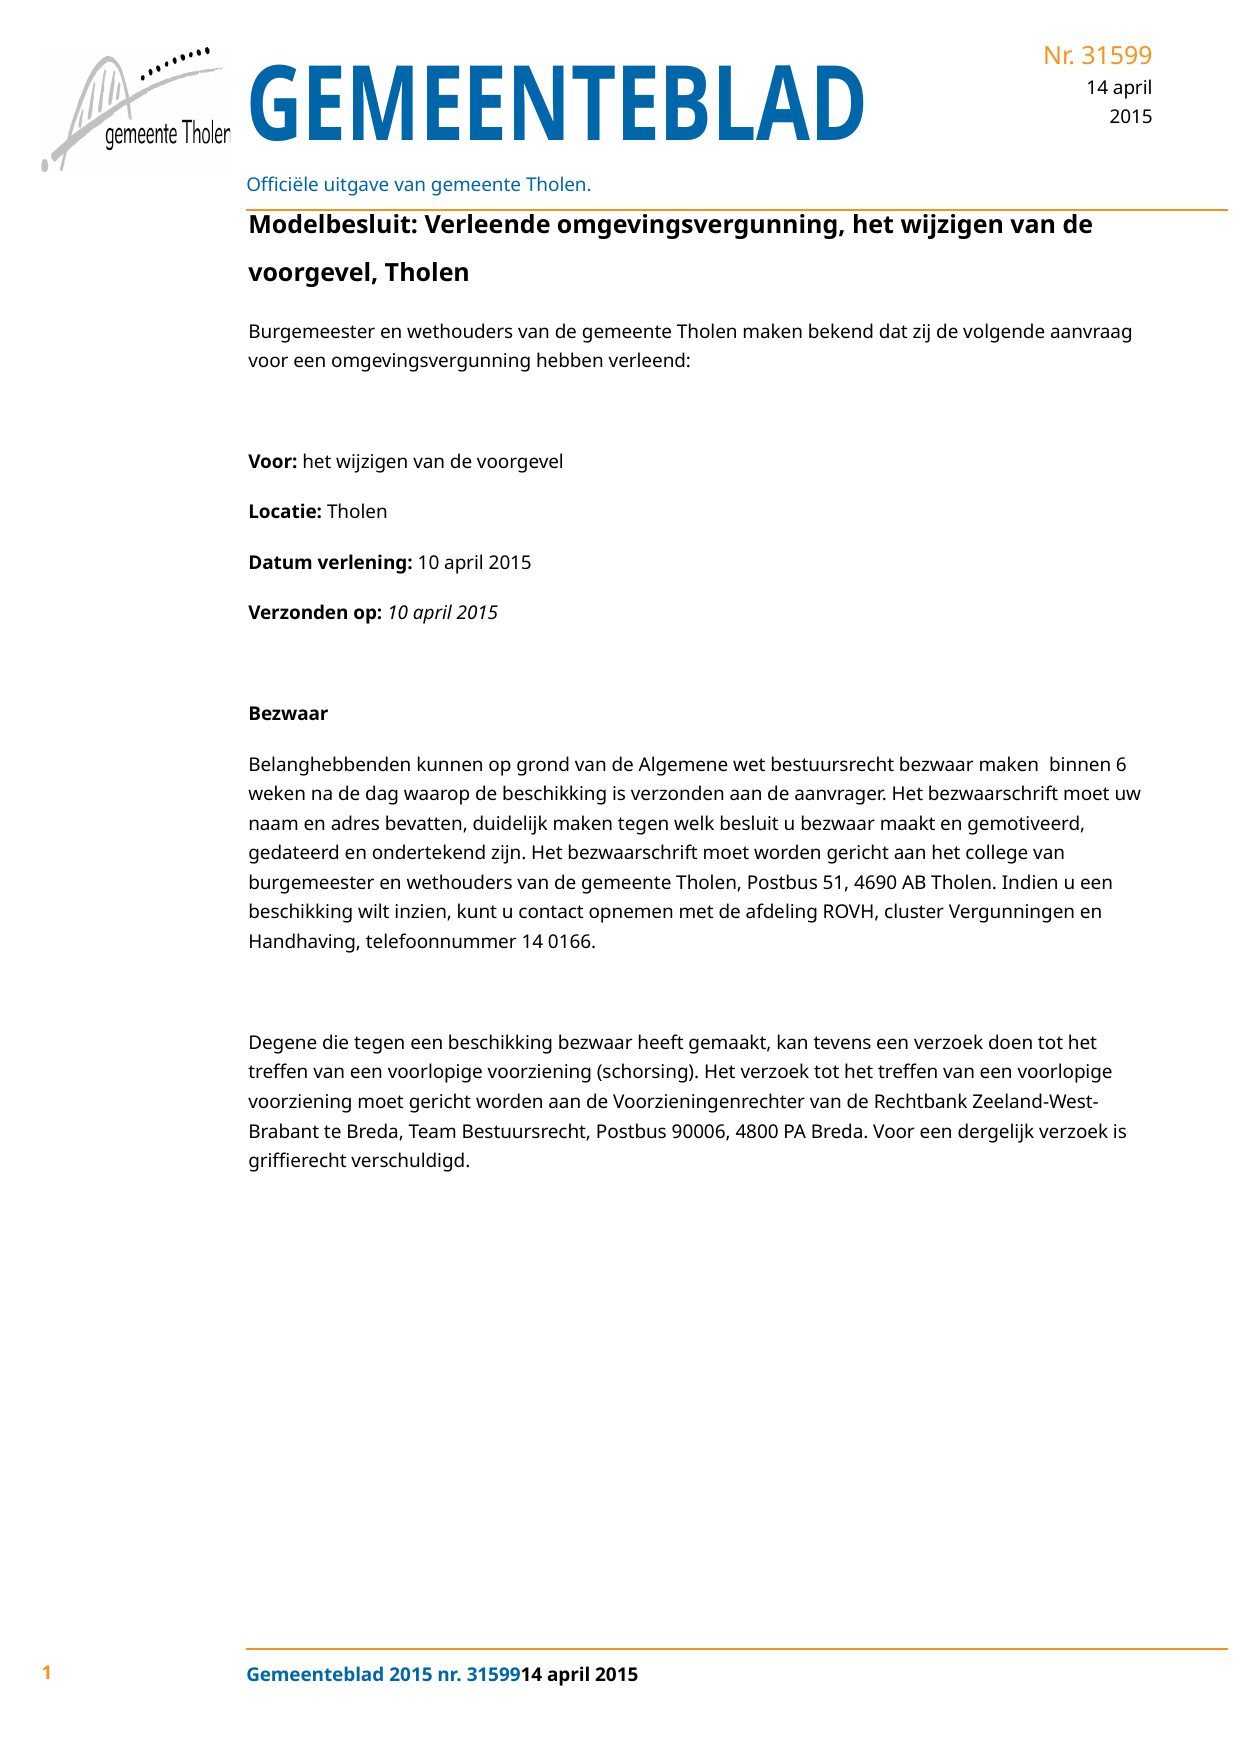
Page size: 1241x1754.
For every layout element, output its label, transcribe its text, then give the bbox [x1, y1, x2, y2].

text Locatie: Tholen [248, 499, 1152, 524]
text Modelbesluit: Verleende omgevingsvergunning, het wijzigen van de voorgevel, Tholen [248, 211, 1152, 288]
text Bezwaar [248, 700, 1152, 726]
text Belanghebbenden kunnen op grond van de Algemene wet bestuursrecht bezwaar maken binnen 6 weken na de dag waarop de beschikking is verzonden aan de aanvrager. Het bezwaarschrift moet uw naam en adres bevatten, duidelijk maken tegen welk besluit u bezwaar maakt en gemotiveerd, gedateerd en ondertekend zijn. Het bezwaarschrift moet worden gericht aan het college van burgemeester en wethouders van de gemeente Tholen, Postbus 51, 4690 AB Tholen. Indien u een beschikking wilt inzien, kunt u contact opnemen met de afdeling ROVH, cluster Vergunningen en Handhaving, telefoonnummer 14 0166. [248, 751, 1152, 954]
text Degene die tegen een beschikking bezwaar heeft gemaakt, kan tevens een verzoek doen tot het treffen van een voorlopige voorziening (schorsing). Het verzoek tot het treffen van een voorlopige voorziening moet gericht worden aan de Voorzieningenrechter van de Rechtbank Zeeland-West-Brabant te Breda, Team Bestuursrecht, Postbus 90006, 4800 PA Breda. Voor een dergelijk verzoek is griffierecht verschuldigd. [248, 1029, 1152, 1173]
text Burgemeester en wethouders van de gemeente Tholen maken bekend dat zij de volgende aanvraag voor een omgevingsvergunning hebben verleend: [248, 318, 1152, 373]
text Verzonden op: 10 april 2015 [248, 599, 1152, 625]
picture [41, 47, 231, 172]
text Voor: het wijzigen van de voorgevel [248, 448, 1152, 474]
text Datum verlening: 10 april 2015 [248, 549, 1152, 575]
